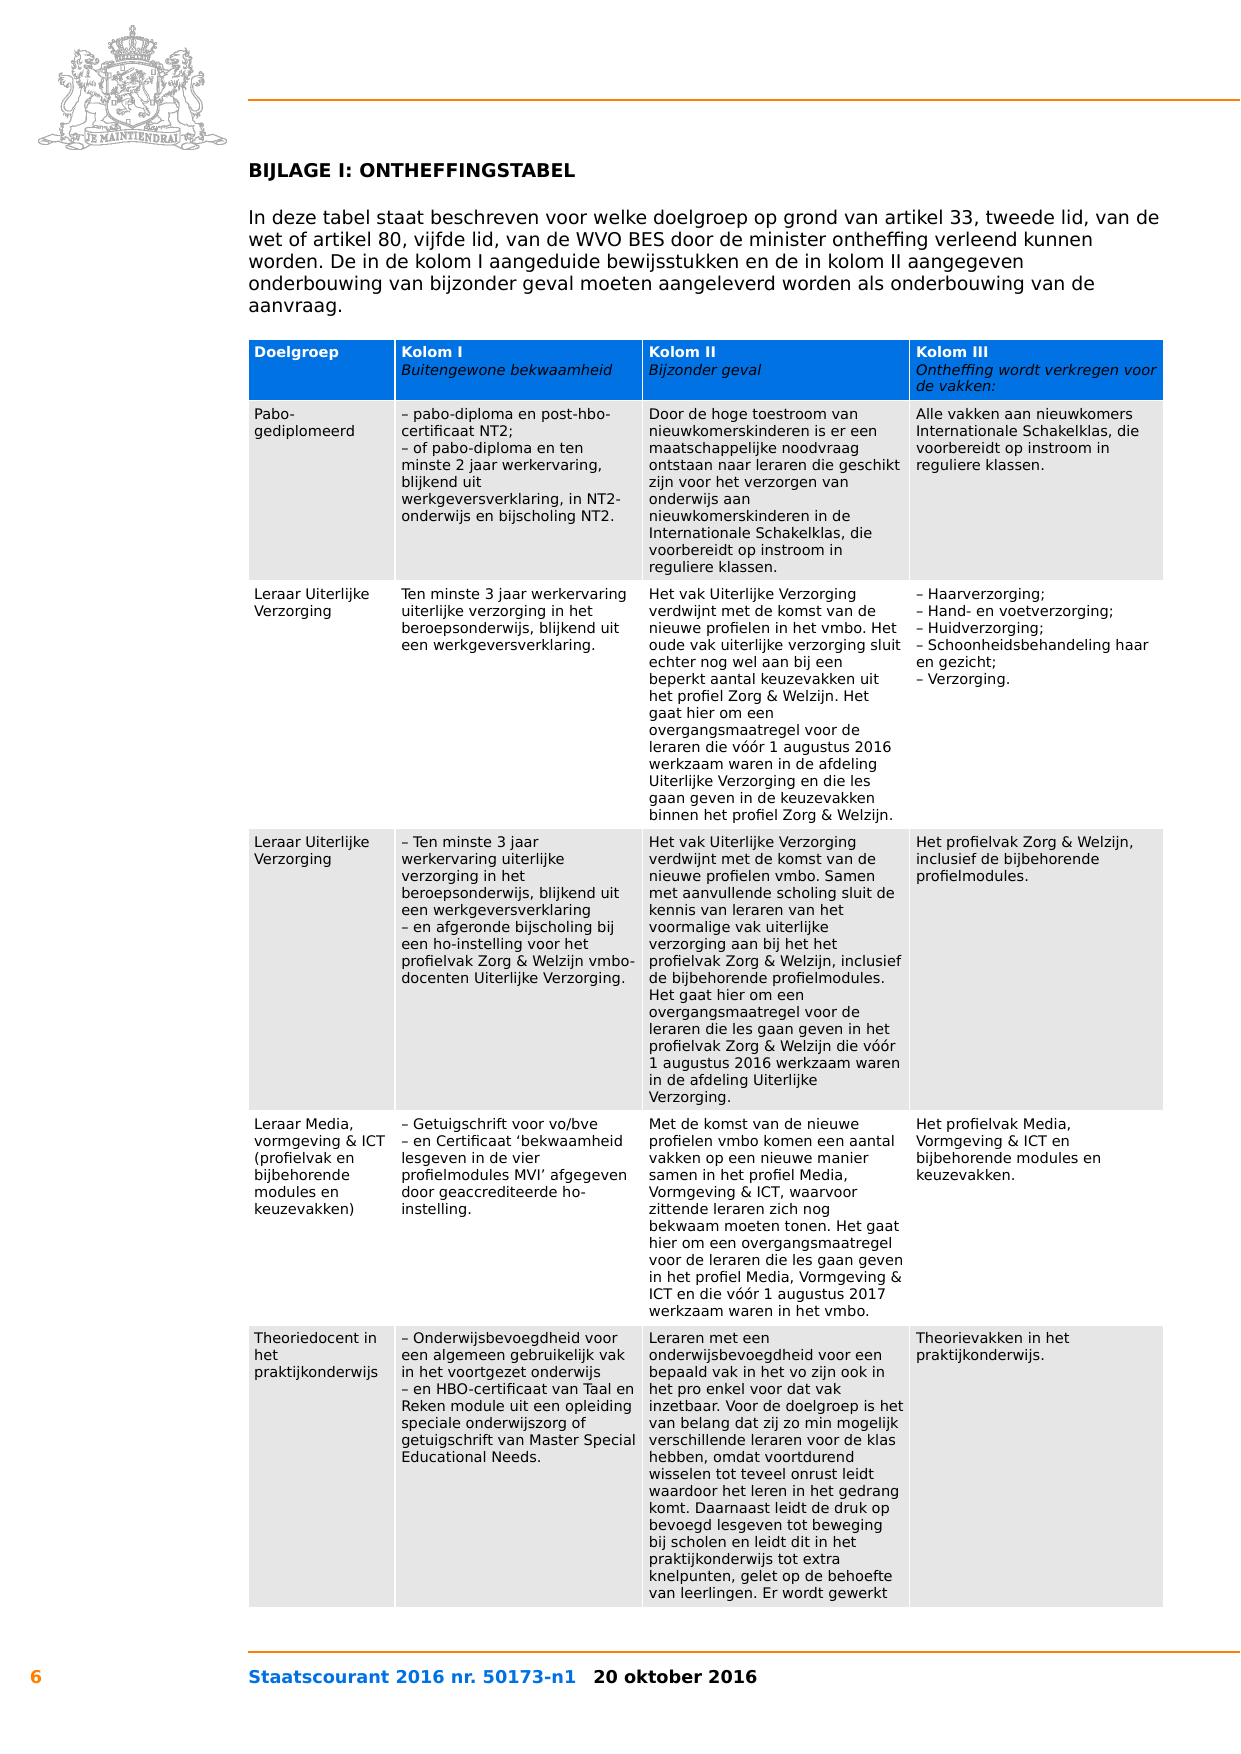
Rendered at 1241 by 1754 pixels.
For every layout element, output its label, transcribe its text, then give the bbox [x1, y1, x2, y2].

table_cell Alle vakken aan nieuwkomers Internationale Schakelklas, die voorbereidt op instroom in reguliere klassen. [910, 401, 1163, 580]
table_cell Leraar Uiterlijke Verzorging [249, 581, 394, 828]
table_cell Leraren met een onderwijsbevoegdheid voor een bepaald vak in het vo zijn ook in het pro enkel voor dat vak inzetbaar. Voor de doelgroep is het van belang dat zij zo min mogelijk verschillende leraren voor de klas hebben, omdat voortdurend wisselen tot teveel onrust leidt waardoor het leren in het gedrang komt. Daarnaast leidt de druk op bevoegd lesgeven tot beweging bij scholen en leidt dit in het praktijkonderwijs tot extra knelpunten, gelet op de behoefte van leerlingen. Er wordt gewerkt [643, 1326, 909, 1607]
table_cell – Haarverzorging; – Hand- en voetverzorging; – Huidverzorging; – Schoonheidsbehandeling haar en gezicht; – Verzorging. [910, 581, 1163, 828]
table_cell Door de hoge toestroom van nieuwkomerskinderen is er een maatschappelijke noodvraag ontstaan naar leraren die geschikt zijn voor het verzorgen van onderwijs aan nieuwkomerskinderen in de Internationale Schakelklas, die voorbereidt op instroom in reguliere klassen. [643, 401, 909, 580]
table_cell Het vak Uiterlijke Verzorging verdwijnt met de komst van de nieuwe profielen vmbo. Samen met aanvullende scholing sluit de kennis van leraren van het voormalige vak uiterlijke verzorging aan bij het het profielvak Zorg & Welzijn, inclusief de bijbehorende profielmodules. Het gaat hier om een overgangsmaatregel voor de leraren die les gaan geven in het profielvak Zorg & Welzijn die vóór 1 augustus 2016 werkzaam waren in de afdeling Uiterlijke Verzorging. [643, 829, 909, 1110]
table_header Doelgroep [249, 340, 394, 400]
picture [38, 25, 227, 150]
table_cell Ten minste 3 jaar werkervaring uiterlijke verzorging in het beroepsonderwijs, blijkend uit een werkgeversverklaring. [396, 581, 642, 828]
table_header Kolom III Ontheffing wordt verkregen voor de vakken: [910, 340, 1163, 400]
table_cell Pabo-gediplomeerd [249, 401, 394, 580]
text In deze tabel staat beschreven voor welke doelgroep op grond van artikel 33, tweede lid, van de wet of artikel 80, vijfde lid, van de WVO BES door de minister ontheffing verleend kunnen worden. De in de kolom I aangeduide bewijsstukken en de in kolom II aangegeven onderbouwing van bijzonder geval moeten aangeleverd worden als onderbouwing van de aanvraag. [248, 207, 1163, 317]
table_cell – Onderwijsbevoegdheid voor een algemeen gebruikelijk vak in het voortgezet onderwijs – en HBO-certificaat van Taal en Reken module uit een opleiding speciale onderwijszorg of getuigschrift van Master Special Educational Needs. [396, 1326, 642, 1607]
subtitle BIJLAGE I: ONTHEFFINGSTABEL [248, 160, 1163, 182]
table_cell Het profielvak Zorg & Welzijn, inclusief de bijbehorende profielmodules. [910, 829, 1163, 1110]
table_cell Theoriedocent in het praktijkonderwijs [249, 1326, 394, 1607]
table_cell Theorievakken in het praktijkonderwijs. [910, 1326, 1163, 1607]
table_cell Met de komst van de nieuwe profielen vmbo komen een aantal vakken op een nieuwe manier samen in het profiel Media, Vormgeving & ICT, waarvoor zittende leraren zich nog bekwaam moeten tonen. Het gaat hier om een overgangsmaatregel voor de leraren die les gaan geven in het profiel Media, Vormgeving & ICT en die vóór 1 augustus 2017 werkzaam waren in het vmbo. [643, 1111, 909, 1324]
table_cell – Getuigschrift voor vo/bve – en Certificaat ‘bekwaamheid lesgeven in de vier profielmodules MVI’ afgegeven door geaccrediteerde ho-instelling. [396, 1111, 642, 1324]
table_header Kolom I Buitengewone bekwaamheid [396, 340, 642, 400]
table_cell Leraar Media, vormgeving & ICT (profielvak en bijbehorende modules en keuzevakken) [249, 1111, 394, 1324]
table_cell Het vak Uiterlijke Verzorging verdwijnt met de komst van de nieuwe profielen in het vmbo. Het oude vak uiterlijke verzorging sluit echter nog wel aan bij een beperkt aantal keuzevakken uit het profiel Zorg & Welzijn. Het gaat hier om een overgangsmaatregel voor de leraren die vóór 1 augustus 2016 werkzaam waren in de afdeling Uiterlijke Verzorging en die les gaan geven in de keuzevakken binnen het profiel Zorg & Welzijn. [643, 581, 909, 828]
table_cell – Ten minste 3 jaar werkervaring uiterlijke verzorging in het beroepsonderwijs, blijkend uit een werkgeversverklaring – en afgeronde bijscholing bij een ho-instelling voor het profielvak Zorg & Welzijn vmbo-docenten Uiterlijke Verzorging. [396, 829, 642, 1110]
table_cell Leraar Uiterlijke Verzorging [249, 829, 394, 1110]
table_header Kolom II Bijzonder geval [643, 340, 909, 400]
table_cell Het profielvak Media, Vormgeving & ICT en bijbehorende modules en keuzevakken. [910, 1111, 1163, 1324]
table_cell – pabo-diploma en post-hbo-certificaat NT2; – of pabo-diploma en ten minste 2 jaar werkervaring, blijkend uit werkgeversverklaring, in NT2-onderwijs en bijscholing NT2. [396, 401, 642, 580]
